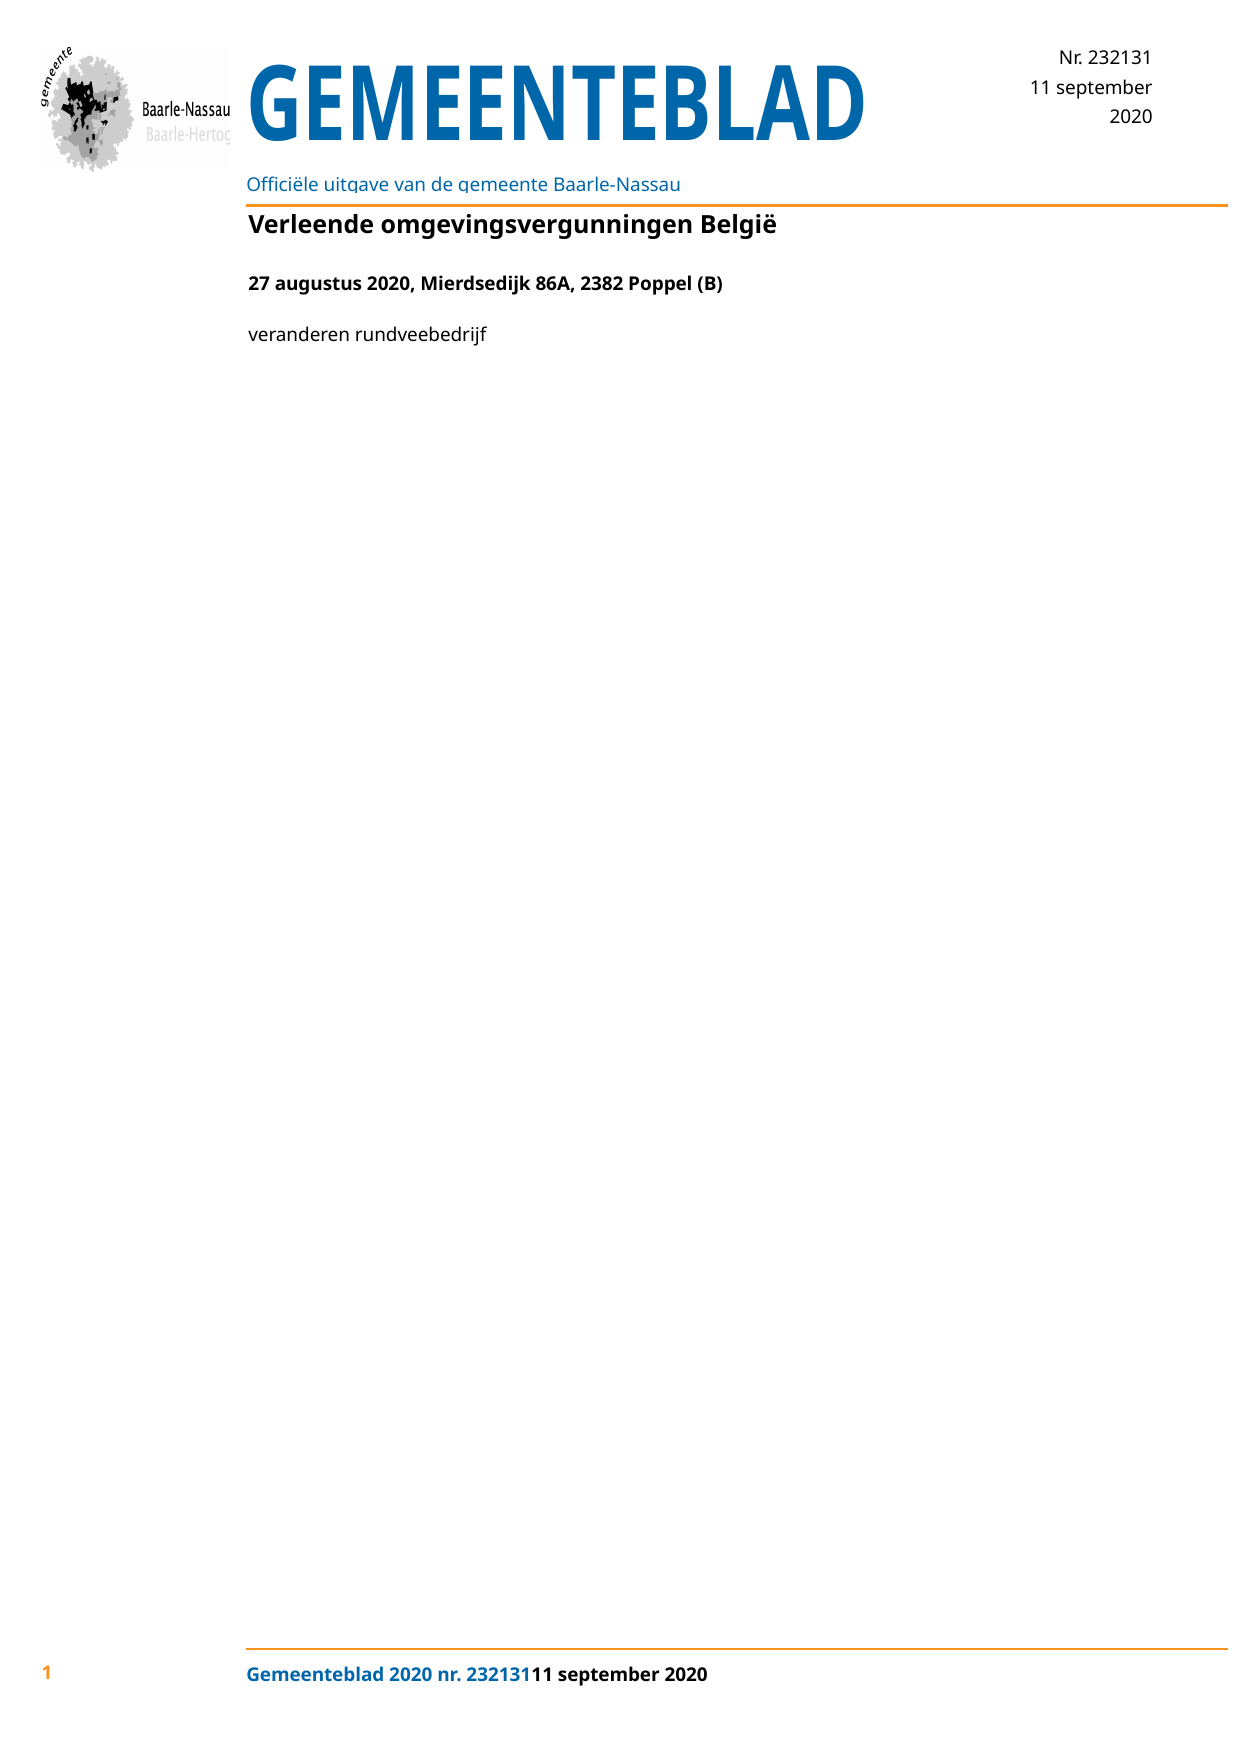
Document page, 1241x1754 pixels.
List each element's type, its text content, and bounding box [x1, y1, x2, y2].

text Verleende omgevingsvergunningen België [248, 207, 1152, 241]
text veranderen rundveebedrijf [248, 321, 1152, 346]
picture [41, 47, 231, 172]
text 27 augustus 2020, Mierdsedijk 86A, 2382 Poppel (B) [248, 270, 1152, 296]
